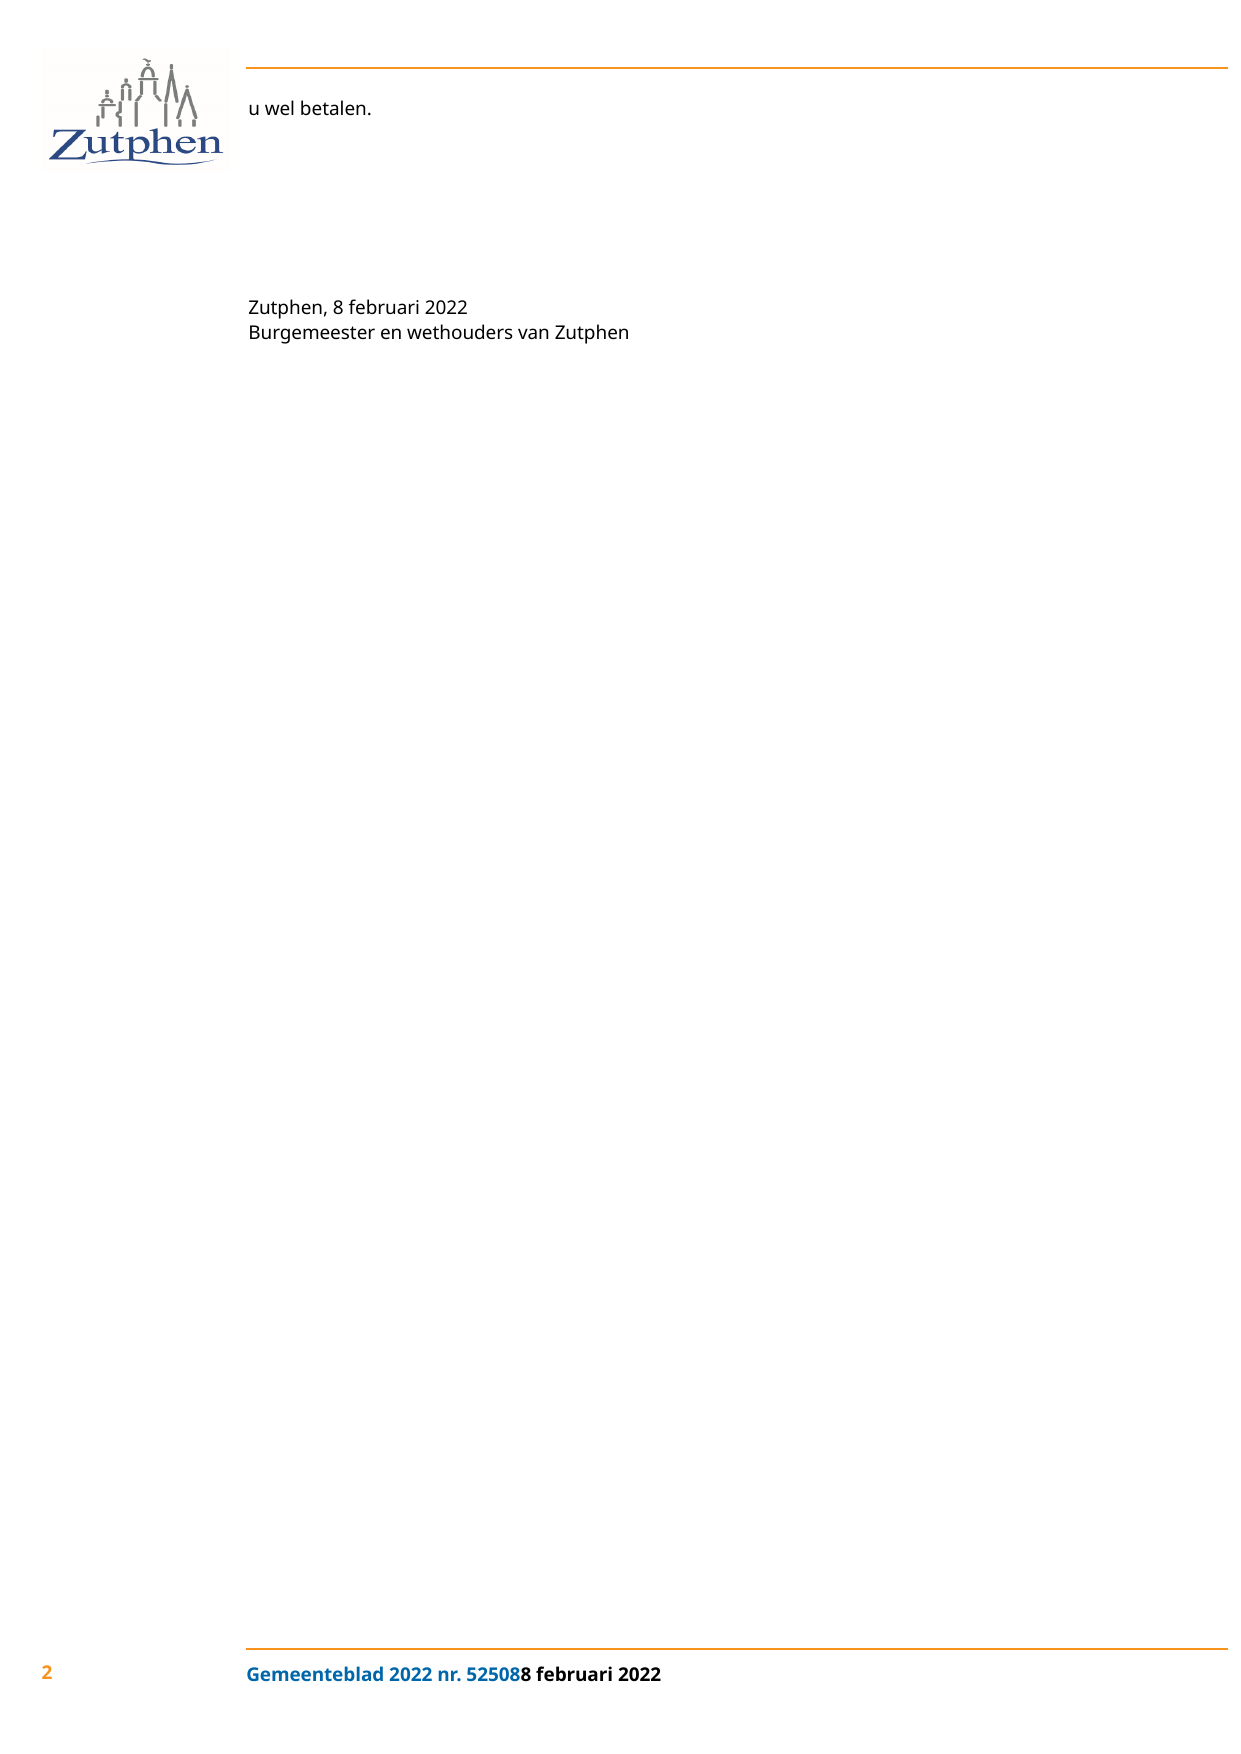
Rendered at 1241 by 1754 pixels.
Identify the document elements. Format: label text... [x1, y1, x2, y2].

text u wel betalen. [248, 95, 1152, 121]
text Zutphen, 8 februari 2022 [248, 294, 1152, 319]
text Burgemeester en wethouders van Zutphen [248, 319, 1152, 345]
picture [41, 47, 231, 172]
